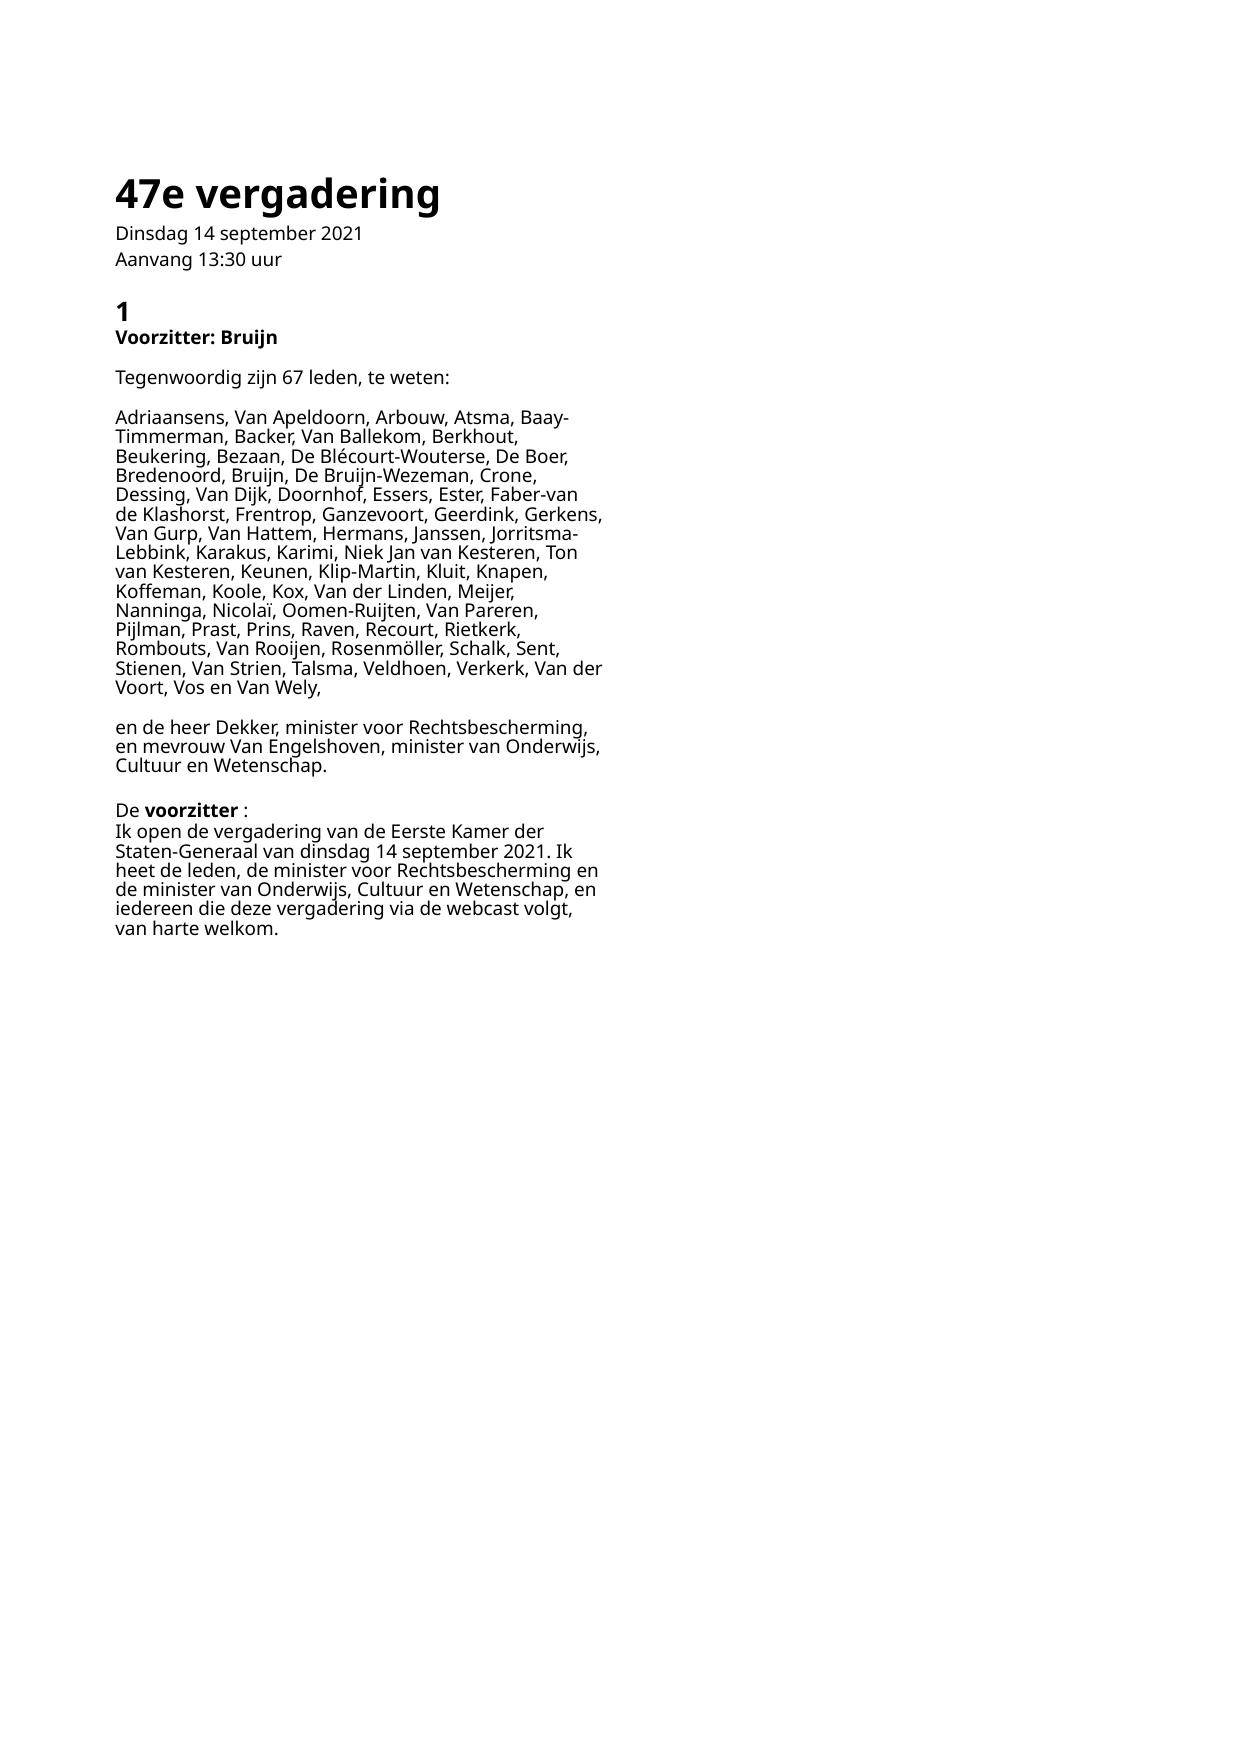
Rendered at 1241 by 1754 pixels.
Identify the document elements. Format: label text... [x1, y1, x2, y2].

text Aanvang 13:30 uur [115, 246, 605, 272]
text De voorzitter : [115, 798, 605, 823]
text en de heer Dekker, minister voor Rechtsbescherming, en mevrouw Van Engelshoven, minister van Onderwijs, Cultuur en Wetenschap. [115, 719, 605, 777]
text Dinsdag 14 september 2021 [115, 220, 605, 246]
text Ik open de vergadering van de Eerste Kamer der Staten-Generaal van dinsdag 14 september 2021. Ik heet de leden, de minister voor Rechtsbescherming en de minister van Onderwijs, Cultuur en Wetenschap, en iedereen die deze vergadering via de webcast volgt, van harte welkom. [115, 823, 605, 939]
text 47e vergadering [115, 165, 605, 220]
text 1 [115, 292, 605, 329]
text Tegenwoordig zijn 67 leden, te weten: [115, 369, 605, 388]
text Voorzitter: Bruijn [115, 329, 605, 348]
text Adriaansens, Van Apeldoorn, Arbouw, Atsma, Baay-Timmerman, Backer, Van Ballekom, Berkhout, Beukering, Bezaan, De Blécourt-Wouterse, De Boer, Bredenoord, Bruijn, De Bruijn-Wezeman, Crone, Dessing, Van Dijk, Doornhof, Essers, Ester, Faber-van de Klashorst, Frentrop, Ganzevoort, Geerdink, Gerkens, Van Gurp, Van Hattem, Hermans, Janssen, Jorritsma-Lebbink, Karakus, Karimi, Niek Jan van Kesteren, Ton van Kesteren, Keunen, Klip-Martin, Kluit, Knapen, Koffeman, Koole, Kox, Van der Linden, Meijer, Nanninga, Nicolaï, Oomen-Ruijten, Van Pareren, Pijlman, Prast, Prins, Raven, Recourt, Rietkerk, Rombouts, Van Rooijen, Rosenmöller, Schalk, Sent, Stienen, Van Strien, Talsma, Veldhoen, Verkerk, Van der Voort, Vos en Van Wely, [115, 409, 605, 698]
